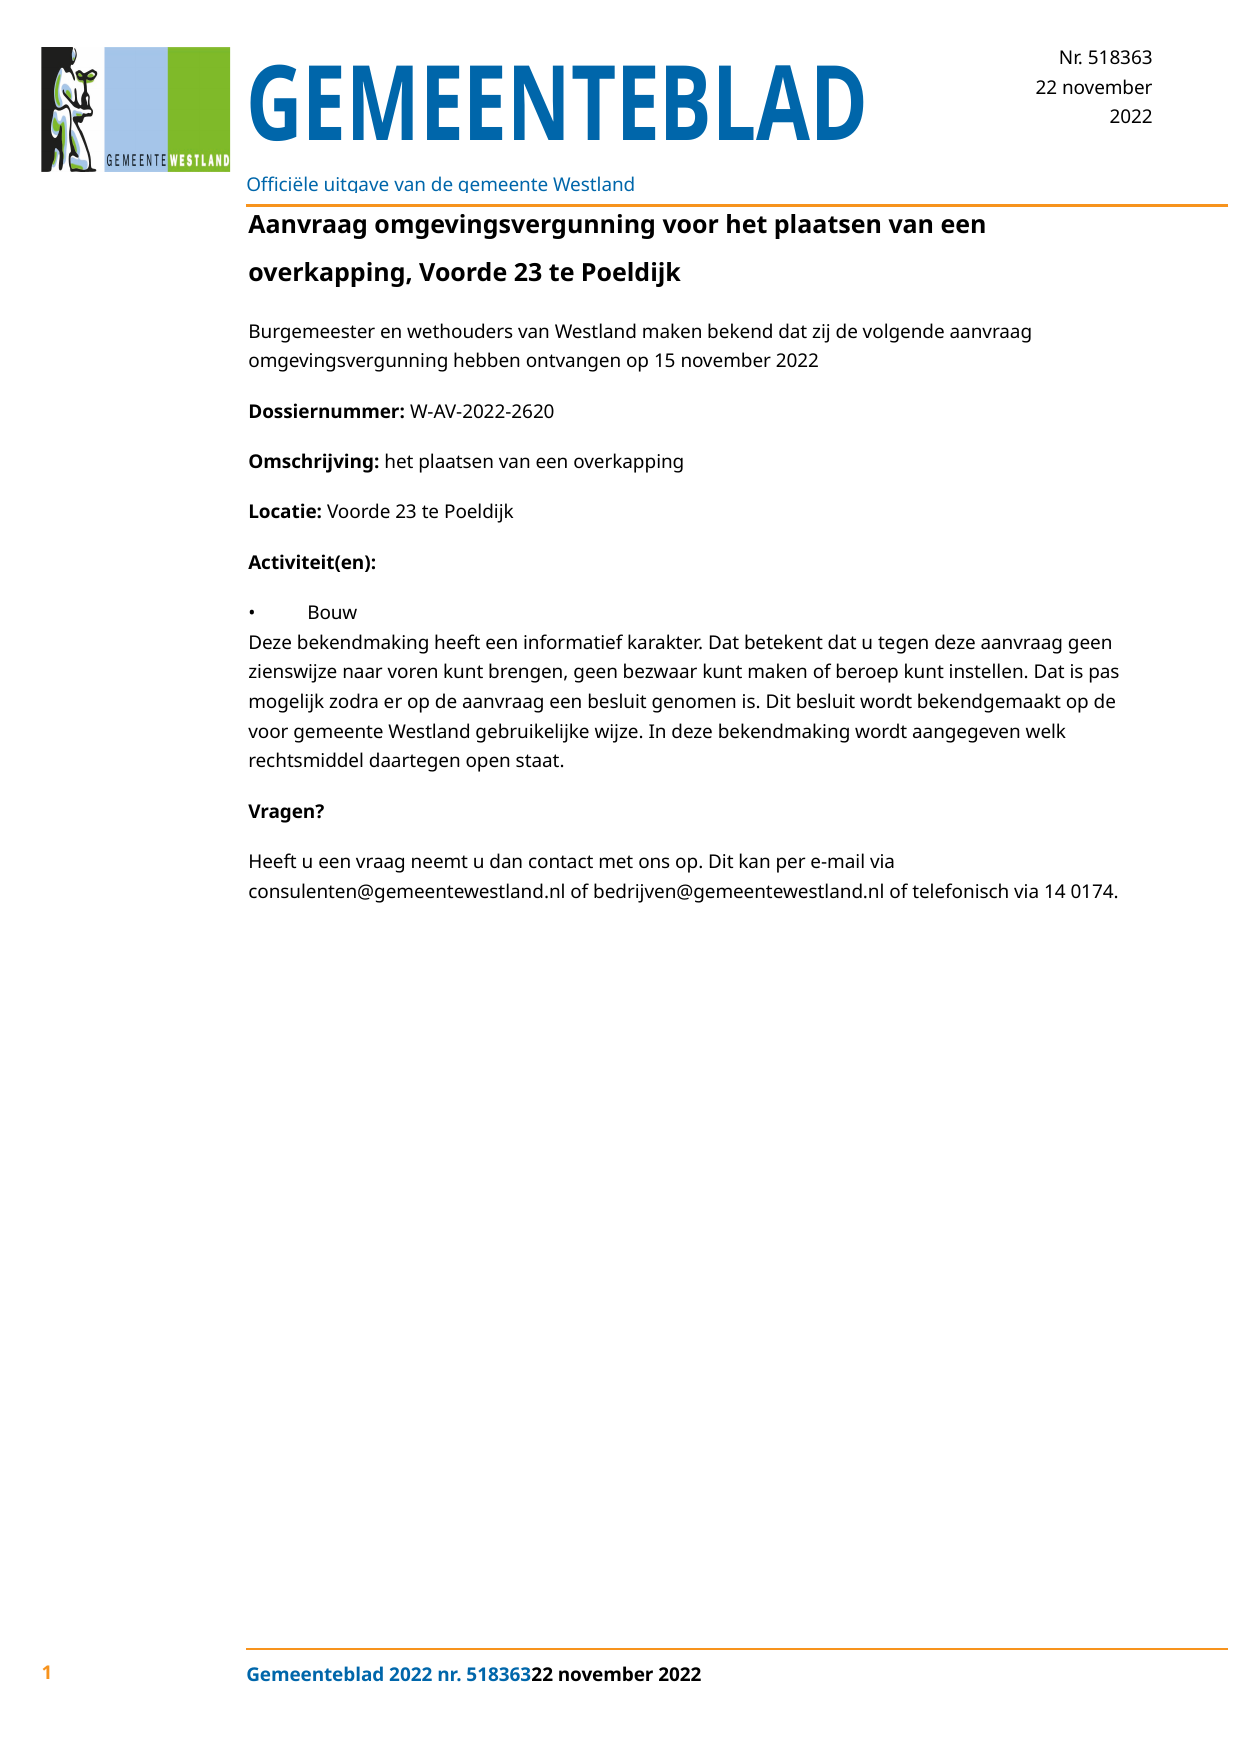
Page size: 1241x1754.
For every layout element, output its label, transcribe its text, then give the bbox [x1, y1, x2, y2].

text Burgemeester en wethouders van Westland maken bekend dat zij de volgende aanvraag omgevingsvergunning hebben ontvangen op 15 november 2022 [248, 318, 1152, 373]
list Bouw [248, 599, 1152, 625]
picture [41, 47, 231, 172]
text Vragen? [248, 798, 1152, 824]
text Omschrijving: het plaatsen van een overkapping [248, 448, 1152, 474]
text Deze bekendmaking heeft een informatief karakter. Dat betekent dat u tegen deze aanvraag geen zienswijze naar voren kunt brengen, geen bezwaar kunt maken of beroep kunt instellen. Dat is pas mogelijk zodra er op de aanvraag een besluit genomen is. Dit besluit wordt bekendgemaakt op de voor gemeente Westland gebruikelijke wijze. In deze bekendmaking wordt aangegeven welk rechtsmiddel daartegen open staat. [248, 629, 1152, 773]
text Heeft u een vraag neemt u dan contact met ons op. Dit kan per e-mail via consulenten@gemeentewestland.nl of bedrijven@gemeentewestland.nl of telefonisch via 14 0174. [248, 848, 1152, 904]
text Locatie: Voorde 23 te Poeldijk [248, 499, 1152, 524]
text Aanvraag omgevingsvergunning voor het plaatsen van een overkapping, Voorde 23 te Poeldijk [248, 207, 1152, 288]
text Activiteit(en): [248, 549, 1152, 575]
text Dossiernummer: W-AV-2022-2620 [248, 398, 1152, 424]
